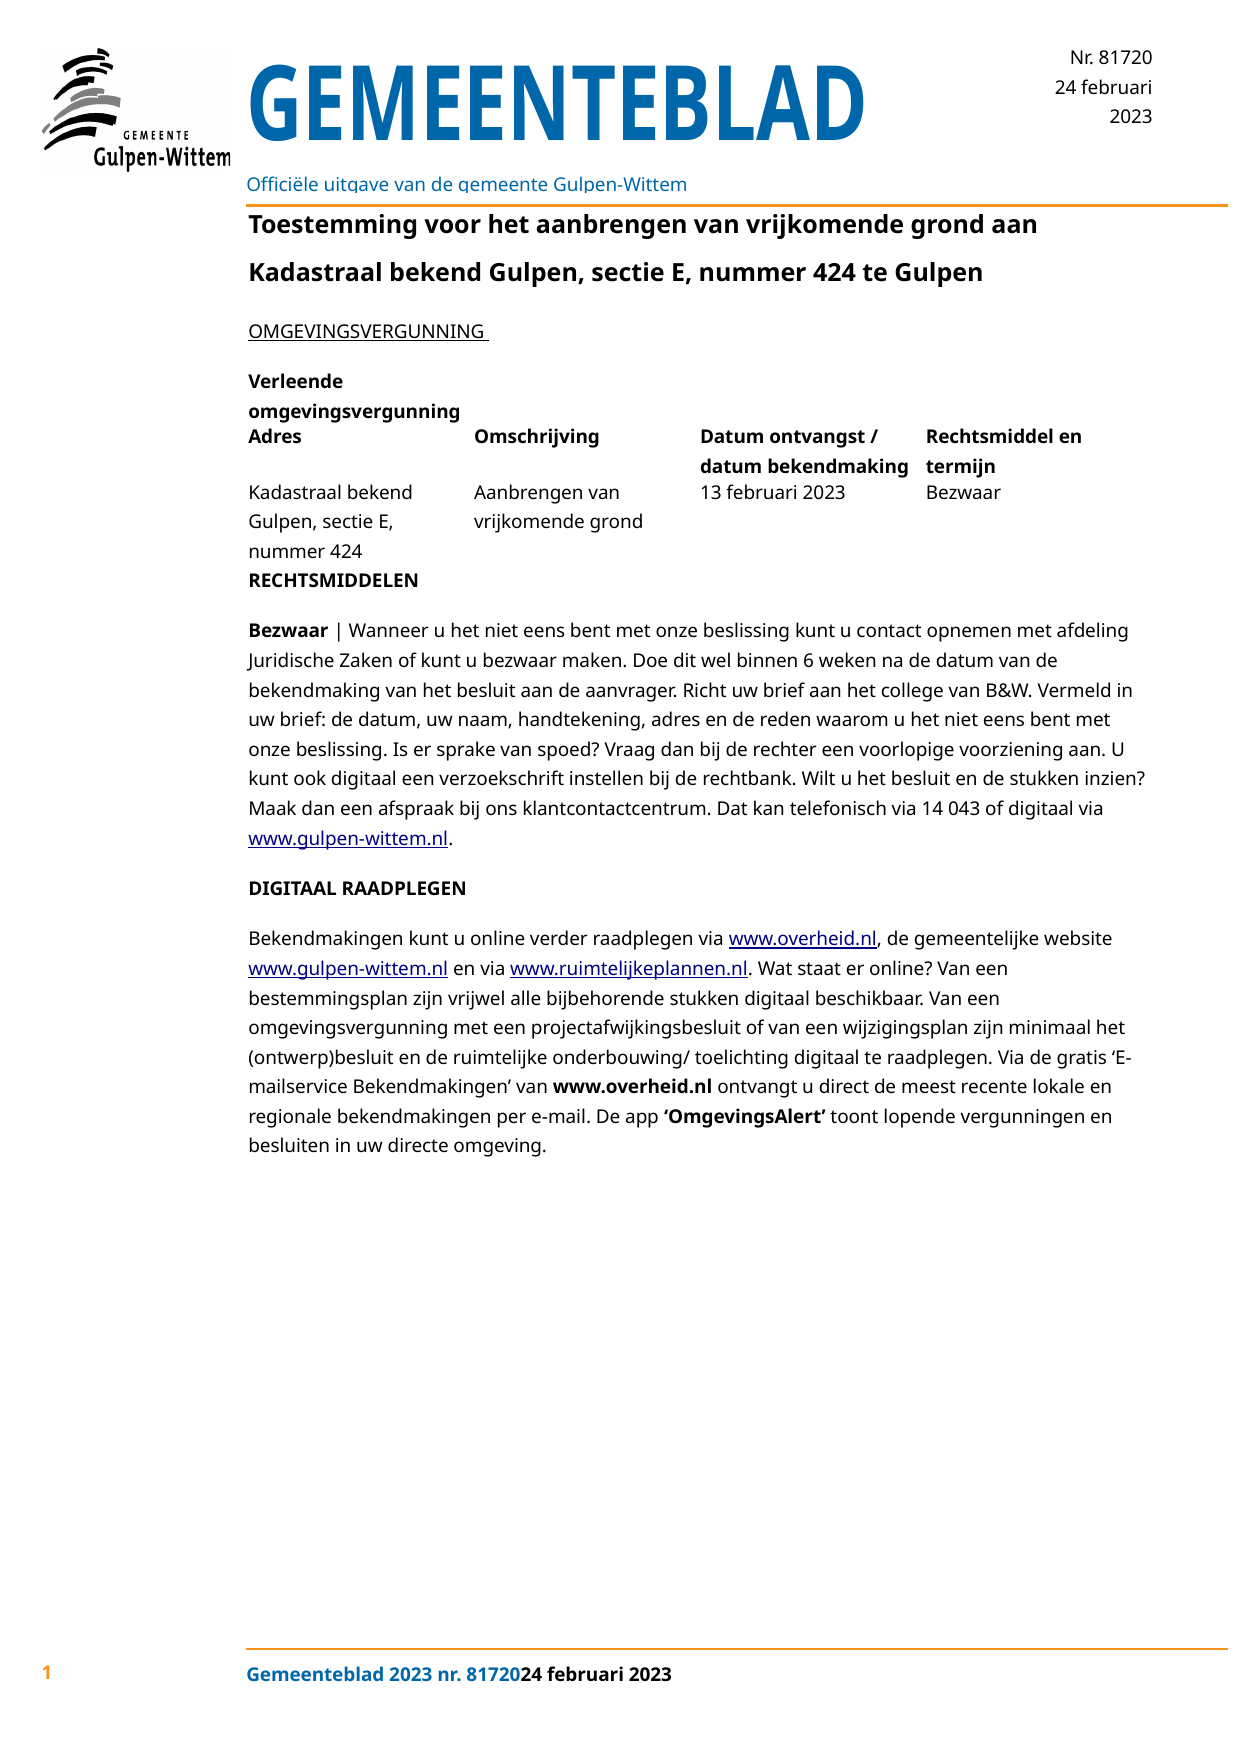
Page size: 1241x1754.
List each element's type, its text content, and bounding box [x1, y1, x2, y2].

picture [41, 47, 231, 172]
table_cell Omschrijving [474, 424, 700, 479]
text OMGEVINGSVERGUNNING [248, 318, 1152, 344]
text DIGITAAL RAADPLEGEN [248, 875, 1152, 901]
text Toestemming voor het aanbrengen van vrijkomende grond aan Kadastraal bekend Gulpen, sectie E, nummer 424 te Gulpen [248, 207, 1152, 288]
table_header [926, 369, 1152, 424]
text RECHTSMIDDELEN [248, 567, 1152, 593]
table_cell 13 februari 2023 [700, 479, 926, 564]
table_cell Aanbrengen van vrijkomende grond [474, 479, 700, 564]
table_cell Rechtsmiddel en termijn [926, 424, 1152, 479]
table_header Verleende omgevingsvergunning [248, 369, 474, 424]
table_cell Adres [248, 424, 474, 479]
table_cell Bezwaar [926, 479, 1152, 564]
table_cell Datum ontvangst / datum bekendmaking [700, 424, 926, 479]
text Bezwaar | Wanneer u het niet eens bent met onze beslissing kunt u contact opnemen met afdeling Juridische Zaken of kunt u bezwaar maken. Doe dit wel binnen 6 weken na de datum van de bekendmaking van het besluit aan de aanvrager. Richt uw brief aan het college van B&W. Vermeld in uw brief: de datum, uw naam, handtekening, adres en de reden waarom u het niet eens bent met onze beslissing. Is er sprake van spoed? Vraag dan bij de rechter een voorlopige voorziening aan. U kunt ook digitaal een verzoekschrift instellen bij de rechtbank. Wilt u het besluit en de stukken inzien? Maak dan een afspraak bij ons klantcontactcentrum. Dat kan telefonisch via 14 043 of digitaal via www.gulpen-wittem.nl. [248, 618, 1152, 850]
table_header [700, 369, 926, 424]
text Bekendmakingen kunt u online verder raadplegen via www.overheid.nl, de gemeentelijke website www.gulpen-wittem.nl en via www.ruimtelijkeplannen.nl. Wat staat er online? Van een bestemmingsplan zijn vrijwel alle bijbehorende stukken digitaal beschikbaar. Van een omgevingsvergunning met een projectafwijkingsbesluit of van een wijzigingsplan zijn minimaal het (ontwerp)besluit en de ruimtelijke onderbouwing/ toelichting digitaal te raadplegen. Via de gratis ‘E-mailservice Bekendmakingen’ van www.overheid.nl ontvangt u direct de meest recente lokale en regionale bekendmakingen per e-mail. De app ‘OmgevingsAlert’ toont lopende vergunningen en besluiten in uw directe omgeving. [248, 926, 1152, 1158]
table_cell Kadastraal bekend Gulpen, sectie E, nummer 424 [248, 479, 474, 564]
table_header [474, 369, 700, 424]
